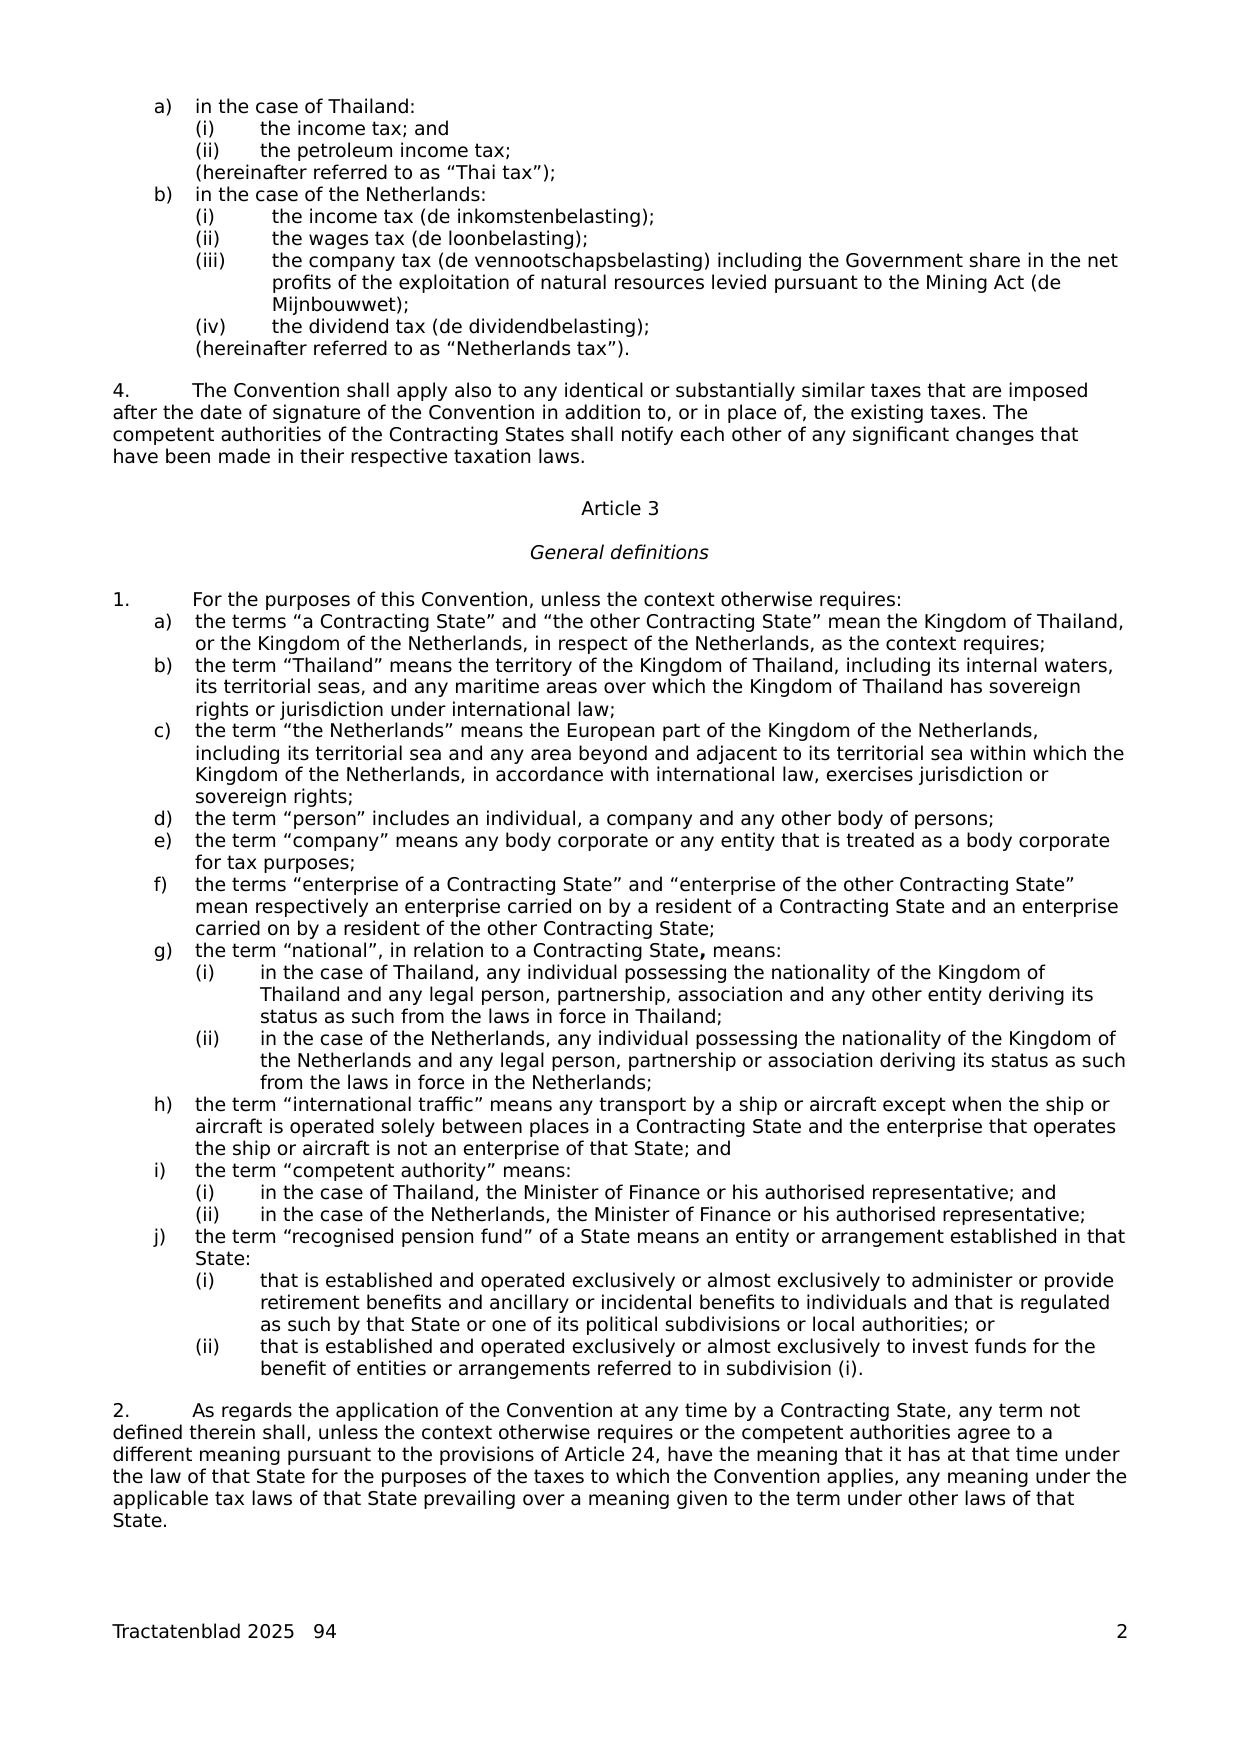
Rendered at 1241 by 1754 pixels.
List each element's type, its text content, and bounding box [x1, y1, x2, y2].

text c) the term “the Netherlands” means the European part of the Kingdom of the Netherlands, including its territorial sea and any area beyond and adjacent to its territorial sea within which the Kingdom of the Netherlands, in accordance with international law, exercises jurisdiction or sovereign rights; [153, 720, 1128, 808]
text 1. For the purposes of this Convention, unless the context otherwise requires: [112, 588, 1128, 611]
text (ii) the wages tax (de loonbelasting); [195, 228, 1128, 250]
text a) the terms “a Contracting State” and “the other Contracting State” mean the Kingdom of Thailand, or the Kingdom of the Netherlands, in respect of the Netherlands, as the context requires; [153, 611, 1128, 654]
text f) the terms “enterprise of a Contracting State” and “enterprise of the other Contracting State” mean respectively an enterprise carried on by a resident of a Contracting State and an enterprise carried on by a resident of the other Contracting State; [153, 874, 1128, 940]
text (i) in the case of Thailand, the Minister of Finance or his authorised representative; and [195, 1182, 1128, 1204]
text d) the term “person” includes an individual, a company and any other body of persons; [153, 808, 1128, 830]
text 4. The Convention shall apply also to any identical or substantially similar taxes that are imposed after the date of signature of the Convention in addition to, or in place of, the existing taxes. The competent authorities of the Contracting States shall notify each other of any significant changes that have been made in their respective taxation laws. [112, 380, 1128, 468]
text e) the term “company” means any body corporate or any entity that is treated as a body corporate for tax purposes; [153, 830, 1128, 874]
text (ii) the petroleum income tax; [195, 140, 1128, 162]
text (i) in the case of Thailand, any individual possessing the nationality of the Kingdom of Thailand and any legal person, partnership, association and any other entity deriving its status as such from the laws in force in Thailand; [195, 962, 1128, 1028]
text g) the term “national”, in relation to a Contracting State, means: [153, 940, 1128, 962]
text (i) the income tax; and [195, 118, 1128, 140]
text b) in the case of the Netherlands: [153, 184, 1128, 206]
text (iii) the company tax (de vennootschapsbelasting) including the Government share in the net profits of the exploitation of natural resources levied pursuant to the Mining Act (de Mijnbouwwet); [195, 250, 1128, 316]
text (hereinafter referred to as “Thai tax”); [195, 162, 1128, 184]
text (i) the income tax (de inkomstenbelasting); [195, 206, 1128, 228]
text i) the term “competent authority” means: [153, 1160, 1128, 1182]
text (ii) in the case of the Netherlands, any individual possessing the nationality of the Kingdom of the Netherlands and any legal person, partnership or association deriving its status as such from the laws in force in the Netherlands; [195, 1028, 1128, 1094]
text b) the term “Thailand” means the territory of the Kingdom of Thailand, including its internal waters, its territorial seas, and any maritime areas over which the Kingdom of Thailand has sovereign rights or jurisdiction under international law; [153, 654, 1128, 720]
text (hereinafter referred to as “Netherlands tax”). [195, 338, 1128, 360]
subtitle Article 3 General definitions [112, 498, 1128, 563]
text (i) that is established and operated exclusively or almost exclusively to administer or provide retirement benefits and ancillary or incidental benefits to individuals and that is regulated as such by that State or one of its political subdivisions or local authorities; or [195, 1270, 1128, 1336]
text (iv) the dividend tax (de dividendbelasting); [195, 316, 1128, 338]
text h) the term “international traffic” means any transport by a ship or aircraft except when the ship or aircraft is operated solely between places in a Contracting State and the enterprise that operates the ship or aircraft is not an enterprise of that State; and [153, 1094, 1128, 1160]
text (ii) in the case of the Netherlands, the Minister of Finance or his authorised representative; [195, 1204, 1128, 1226]
text (ii) that is established and operated exclusively or almost exclusively to invest funds for the benefit of entities or arrangements referred to in subdivision (i). [195, 1336, 1128, 1380]
text j) the term “recognised pension fund” of a State means an entity or arrangement established in that State: [153, 1226, 1128, 1270]
text a) in the case of Thailand: [153, 96, 1128, 118]
text 2. As regards the application of the Convention at any time by a Contracting State, any term not defined therein shall, unless the context otherwise requires or the competent authorities agree to a different meaning pursuant to the provisions of Article 24, have the meaning that it has at that time under the law of that State for the purposes of the taxes to which the Convention applies, any meaning under the applicable tax laws of that State prevailing over a meaning given to the term under other laws of that State. [112, 1400, 1128, 1532]
